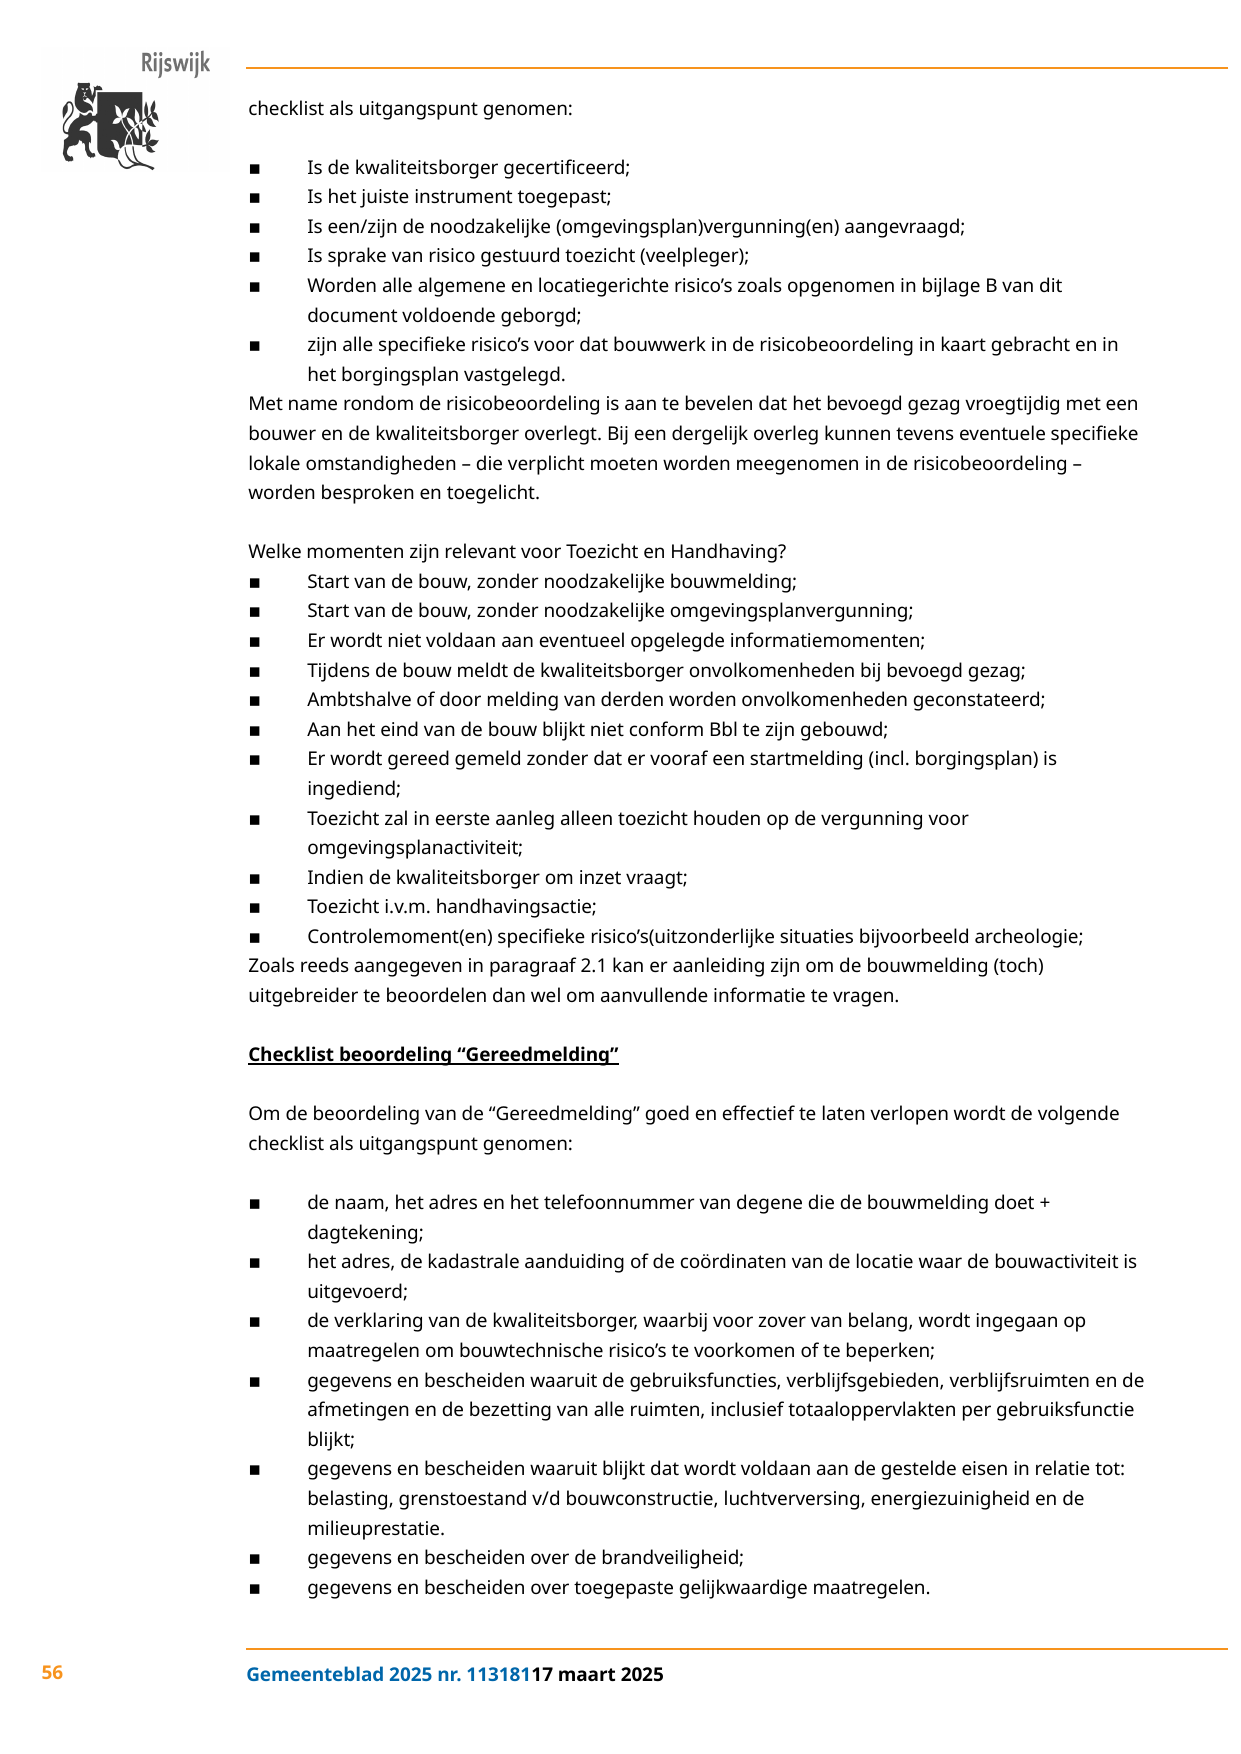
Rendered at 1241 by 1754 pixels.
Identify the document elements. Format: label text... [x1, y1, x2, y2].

list Start van de bouw, zonder noodzakelijke bouwmelding; [248, 568, 1152, 594]
list het adres, de kadastrale aanduiding of de coördinaten van de locatie waar de bouwactiviteit is uitgevoerd; [248, 1248, 1152, 1304]
list Er wordt niet voldaan aan eventueel opgelegde informatiemomenten; [248, 627, 1152, 653]
list Tijdens de bouw meldt de kwaliteitsborger onvolkomenheden bij bevoegd gezag; [248, 657, 1152, 683]
list Is sprake van risico gestuurd toezicht (veelpleger); [248, 243, 1152, 268]
list gegevens en bescheiden over de brandveiligheid; [248, 1544, 1152, 1570]
text Checklist beoordeling “Gereedmelding” [248, 1041, 1152, 1067]
list Worden alle algemene en locatiegerichte risico’s zoals opgenomen in bijlage B van dit document voldoende geborgd; [248, 272, 1152, 328]
list Start van de bouw, zonder noodzakelijke omgevingsplanvergunning; [248, 598, 1152, 623]
list gegevens en bescheiden over toegepaste gelijkwaardige maatregelen. [248, 1574, 1152, 1600]
list de naam, het adres en het telefoonnummer van degene die de bouwmelding doet + dagtekening; [248, 1189, 1152, 1245]
text Met name rondom de risicobeoordeling is aan te bevelen dat het bevoegd gezag vroegtijdig met een bouwer en de kwaliteitsborger overlegt. Bij een dergelijk overleg kunnen tevens eventuele specifieke lokale omstandigheden – die verplicht moeten worden meegenomen in de risicobeoordeling – worden besproken en toegelicht. [248, 391, 1152, 505]
text Zoals reeds aangegeven in paragraaf 2.1 kan er aanleiding zijn om de bouwmelding (toch) uitgebreider te beoordelen dan wel om aanvullende informatie te vragen. [248, 953, 1152, 1008]
list Aan het eind van de bouw blijkt niet conform Bbl te zijn gebouwd; [248, 716, 1152, 742]
list Is een/zijn de noodzakelijke (omgevingsplan)vergunning(en) aangevraagd; [248, 213, 1152, 239]
list Toezicht zal in eerste aanleg alleen toezicht houden op de vergunning voor omgevingsplanactiviteit; [248, 805, 1152, 860]
text Om de beoordeling van de “Gereedmelding” goed en effectief te laten verlopen wordt de volgende checklist als uitgangspunt genomen: [248, 1101, 1152, 1156]
text Welke momenten zijn relevant voor Toezicht en Handhaving? [248, 538, 1152, 564]
list gegevens en bescheiden waaruit blijkt dat wordt voldaan aan de gestelde eisen in relatie tot: belasting, grenstoestand v/d bouwconstructie, luchtverversing, energiezuinigheid en de milieuprestatie. [248, 1456, 1152, 1541]
list Ambtshalve of door melding van derden worden onvolkomenheden geconstateerd; [248, 686, 1152, 712]
list Er wordt gereed gemeld zonder dat er vooraf een startmelding (incl. borgingsplan) is ingediend; [248, 746, 1152, 801]
picture [41, 47, 231, 172]
list Controlemoment(en) specifieke risico’s(uitzonderlijke situaties bijvoorbeeld archeologie; [248, 923, 1152, 949]
list Toezicht i.v.m. handhavingsactie; [248, 893, 1152, 919]
list Indien de kwaliteitsborger om inzet vraagt; [248, 864, 1152, 890]
list de verklaring van de kwaliteitsborger, waarbij voor zover van belang, wordt ingegaan op maatregelen om bouwtechnische risico’s te voorkomen of te beperken; [248, 1308, 1152, 1363]
list Is het juiste instrument toegepast; [248, 183, 1152, 209]
list zijn alle specifieke risico’s voor dat bouwwerk in de risicobeoordeling in kaart gebracht en in het borgingsplan vastgelegd. [248, 331, 1152, 387]
text checklist als uitgangspunt genomen: [248, 95, 1152, 121]
list Is de kwaliteitsborger gecertificeerd; [248, 154, 1152, 180]
list gegevens en bescheiden waaruit de gebruiksfuncties, verblijfsgebieden, verblijfsruimten en de afmetingen en de bezetting van alle ruimten, inclusief totaaloppervlakten per gebruiksfunctie blijkt; [248, 1367, 1152, 1452]
